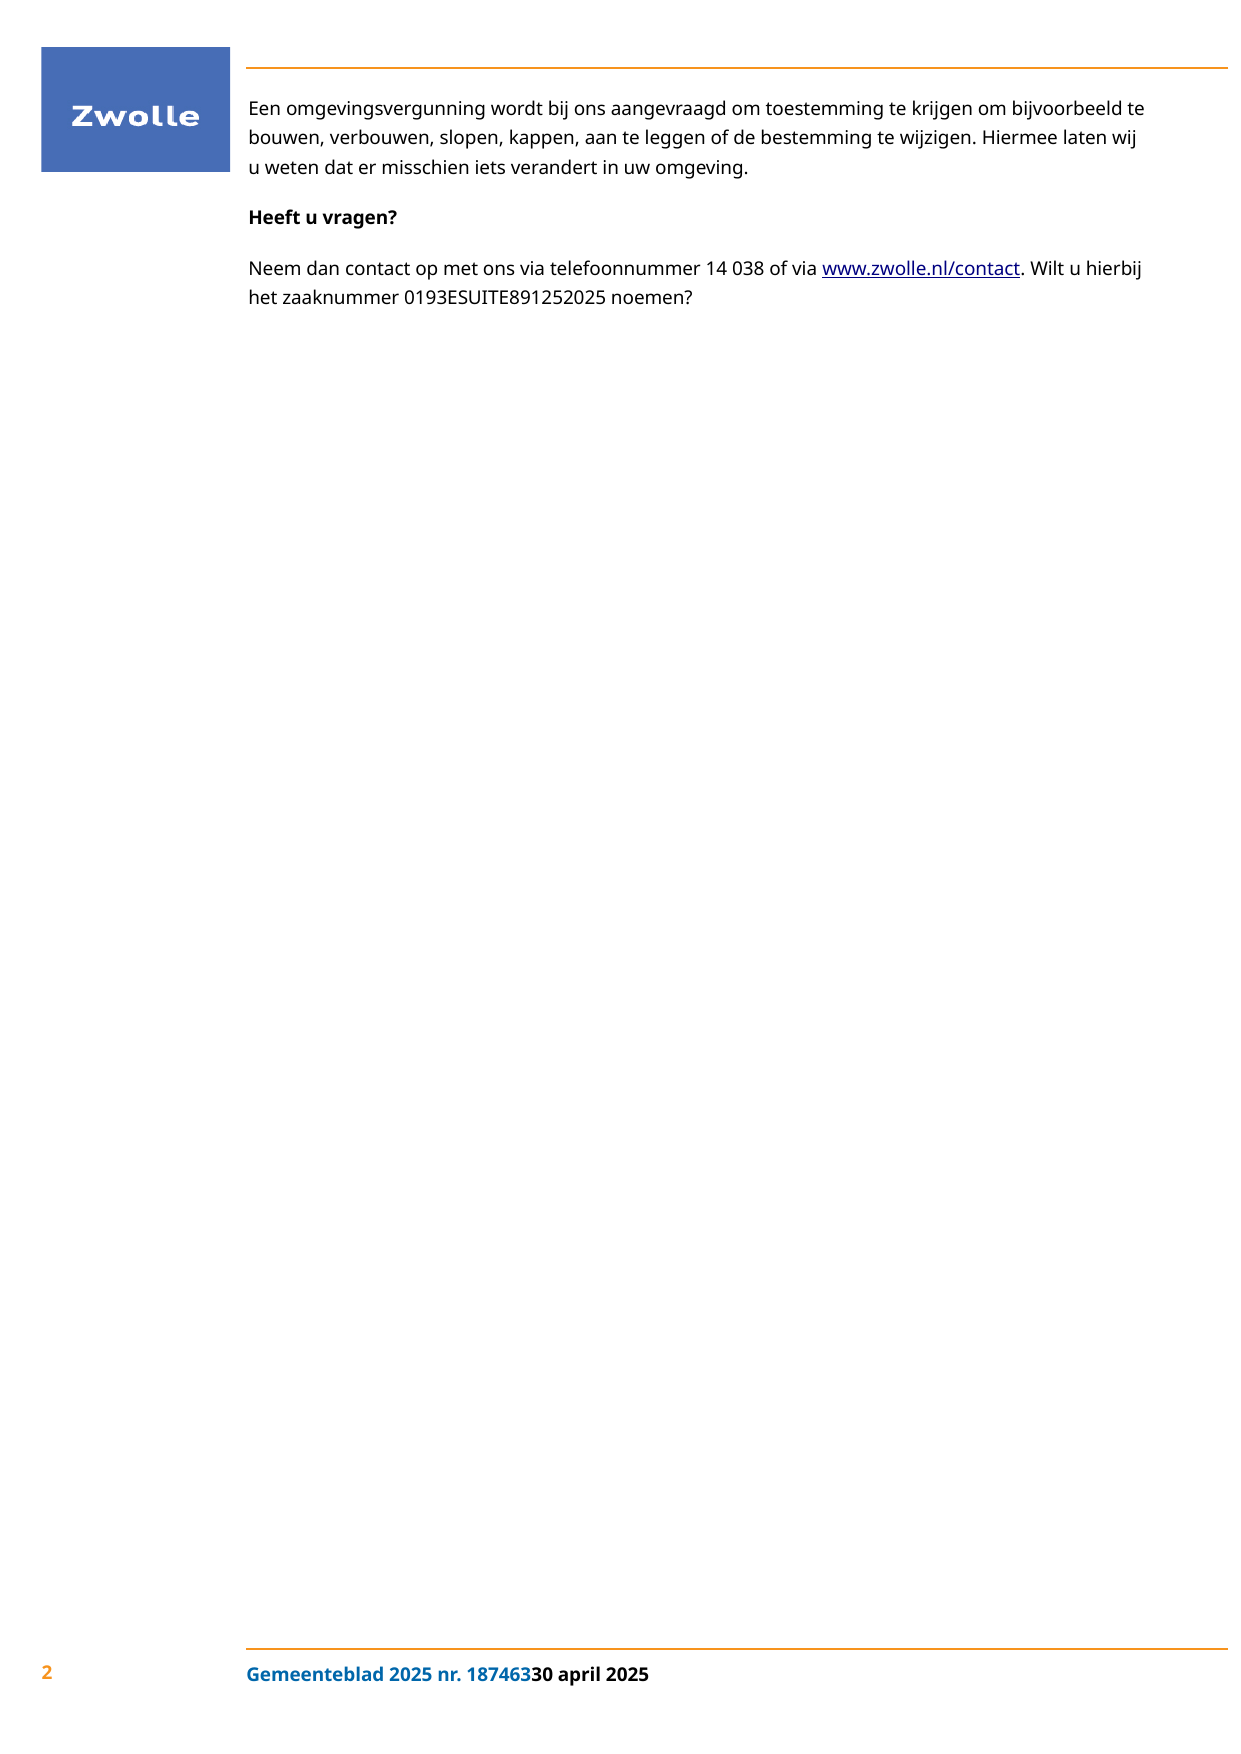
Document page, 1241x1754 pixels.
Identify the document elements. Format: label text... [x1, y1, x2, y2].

picture [41, 47, 231, 172]
text Een omgevingsvergunning wordt bij ons aangevraagd om toestemming te krijgen om bijvoorbeeld te bouwen, verbouwen, slopen, kappen, aan te leggen of de bestemming te wijzigen. Hiermee laten wij u weten dat er misschien iets verandert in uw omgeving. [248, 95, 1152, 180]
text Neem dan contact op met ons via telefoonnummer 14 038 of via www.zwolle.nl/contact. Wilt u hierbij het zaaknummer 0193ESUITE891252025 noemen? [248, 255, 1152, 310]
text Heeft u vragen? [248, 204, 1152, 230]
